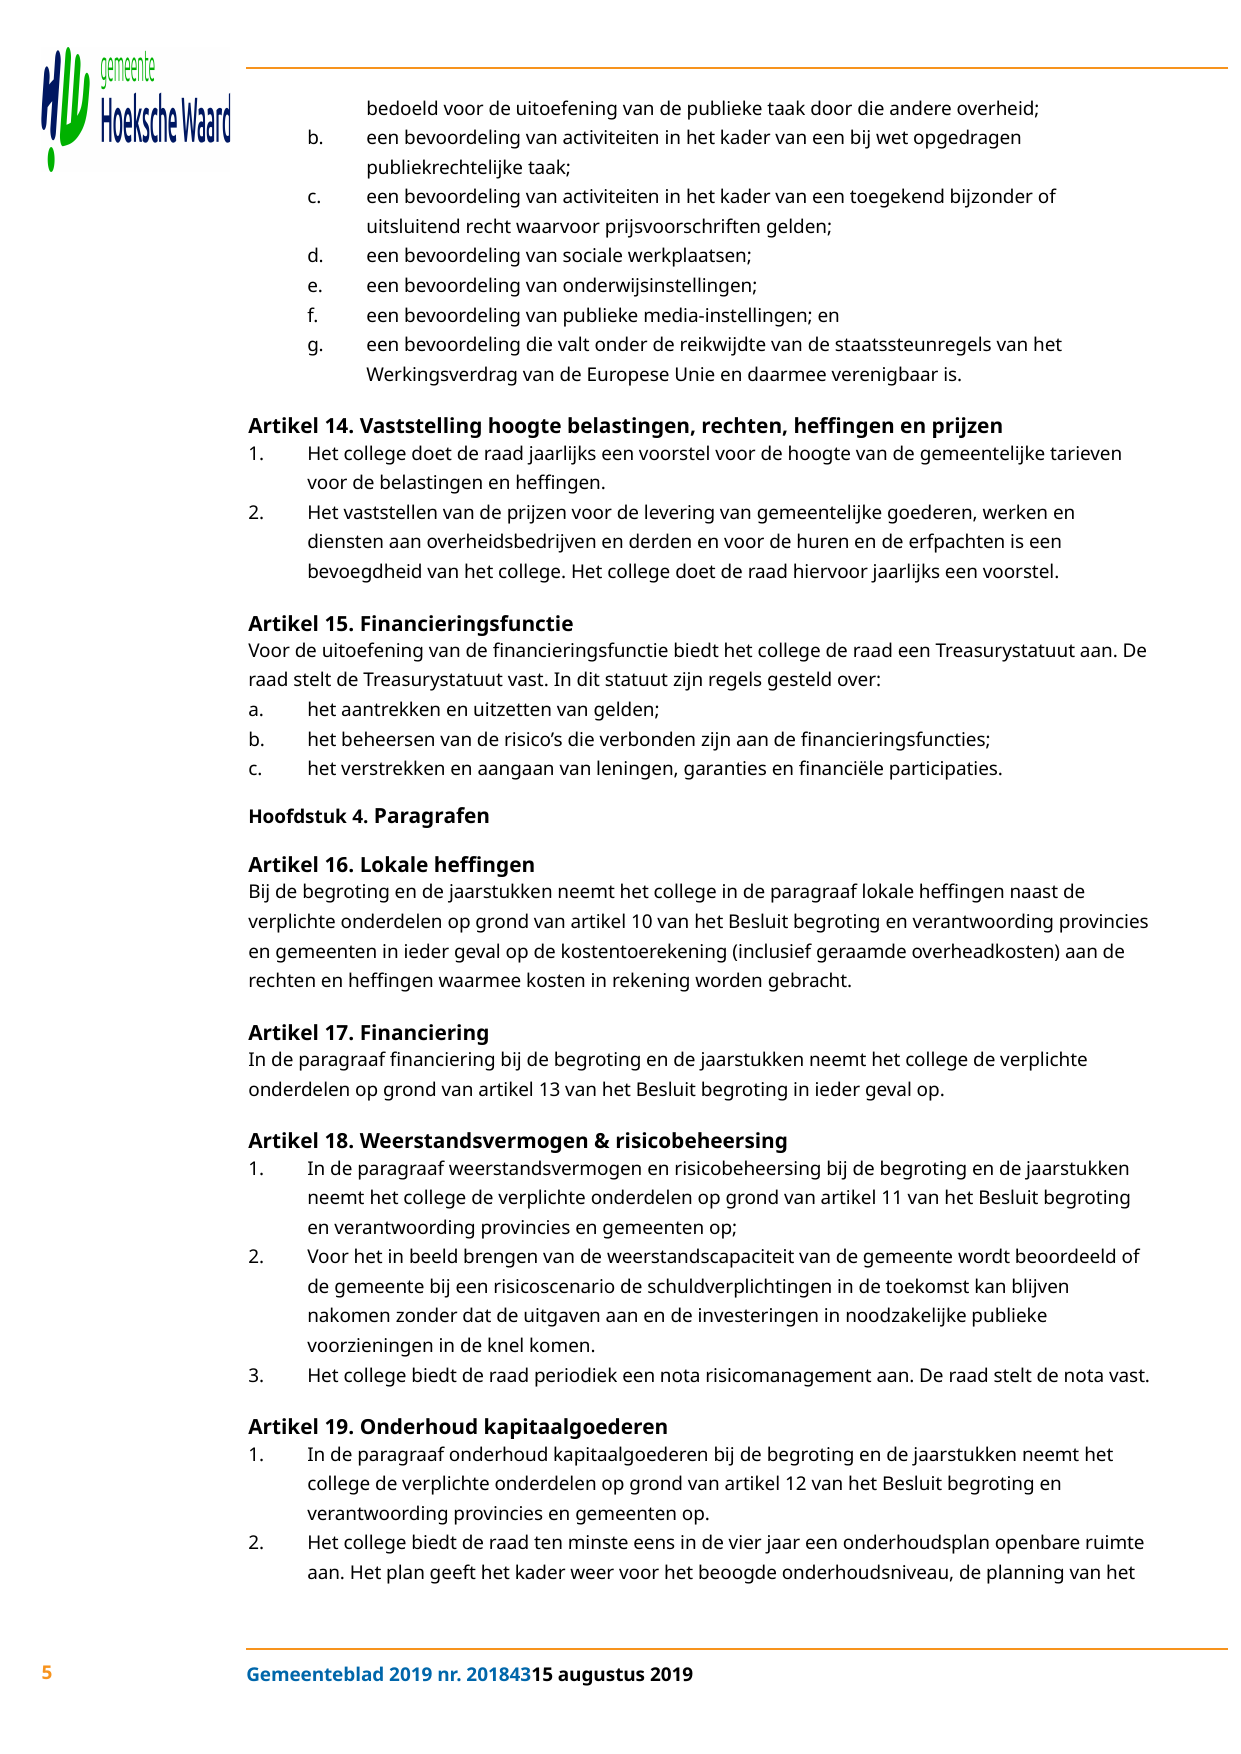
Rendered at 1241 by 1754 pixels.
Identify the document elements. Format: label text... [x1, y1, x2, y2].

list een bevoordeling van publieke media-instellingen; en [307, 302, 1152, 328]
list een bevoordeling die valt onder de reikwijdte van de staatssteunregels van het Werkingsverdrag van de Europese Unie en daarmee verenigbaar is. [307, 331, 1152, 387]
list een bevoordeling van activiteiten in het kader van een toegekend bijzonder of uitsluitend recht waarvoor prijsvoorschriften gelden; [307, 183, 1152, 239]
picture [41, 47, 231, 172]
list het aantrekken en uitzetten van gelden; [248, 696, 1152, 722]
list Het college doet de raad jaarlijks een voorstel voor de hoogte van de gemeentelijke tarieven voor de belastingen en heffingen. [248, 440, 1152, 495]
list het verstrekken en aangaan van leningen, garanties en financiële participaties. [248, 755, 1152, 781]
list Het vaststellen van de prijzen voor de levering van gemeentelijke goederen, werken en diensten aan overheidsbedrijven en derden en voor de huren en de erfpachten is een bevoegdheid van het college. Het college doet de raad hiervoor jaarlijks een voorstel. [248, 499, 1152, 584]
text Artikel 16. Lokale heffingen [248, 850, 1152, 879]
text Artikel 15. Financieringsfunctie [248, 609, 1152, 637]
list het beheersen van de risico’s die verbonden zijn aan de financieringsfuncties; [248, 726, 1152, 752]
text Artikel 18. Weerstandsvermogen & risicobeheersing [248, 1126, 1152, 1155]
text Artikel 17. Financiering [248, 1018, 1152, 1046]
text Bij de begroting en de jaarstukken neemt het college in de paragraaf lokale heffingen naast de verplichte onderdelen op grond van artikel 10 van het Besluit begroting en verantwoording provincies en gemeenten in ieder geval op de kostentoerekening (inclusief geraamde overheadkosten) aan de rechten en heffingen waarmee kosten in rekening worden gebracht. [248, 879, 1152, 993]
text Voor de uitoefening van de financieringsfunctie biedt het college de raad een Treasurystatuut aan. De raad stelt de Treasurystatuut vast. In dit statuut zijn regels gesteld over: [248, 637, 1152, 692]
text In de paragraaf financiering bij de begroting en de jaarstukken neemt het college de verplichte onderdelen op grond van artikel 13 van het Besluit begroting in ieder geval op. [248, 1046, 1152, 1102]
list In de paragraaf weerstandsvermogen en risicobeheersing bij de begroting en de jaarstukken neemt het college de verplichte onderdelen op grond van artikel 11 van het Besluit begroting en verantwoording provincies en gemeenten op; [248, 1155, 1152, 1240]
list Het college biedt de raad ten minste eens in de vier jaar een onderhoudsplan openbare ruimte aan. Het plan geeft het kader weer voor het beoogde onderhoudsniveau, de planning van het [248, 1529, 1152, 1585]
list een bevoordeling van sociale werkplaatsen; [307, 243, 1152, 268]
text Hoofdstuk 4. Paragrafen [248, 801, 1152, 829]
list bedoeld voor de uitoefening van de publieke taak door die andere overheid; [307, 95, 1152, 121]
list een bevoordeling van activiteiten in het kader van een bij wet opgedragen publiekrechtelijke taak; [307, 124, 1152, 180]
list een bevoordeling van onderwijsinstellingen; [307, 272, 1152, 298]
list Het college biedt de raad periodiek een nota risicomanagement aan. De raad stelt de nota vast. [248, 1362, 1152, 1388]
list Voor het in beeld brengen van de weerstandscapaciteit van de gemeente wordt beoordeeld of de gemeente bij een risicoscenario de schuldverplichtingen in de toekomst kan blijven nakomen zonder dat de uitgaven aan en de investeringen in noodzakelijke publieke voorzieningen in de knel komen. [248, 1243, 1152, 1358]
text Artikel 19. Onderhoud kapitaalgoederen [248, 1412, 1152, 1441]
list In de paragraaf onderhoud kapitaalgoederen bij de begroting en de jaarstukken neemt het college de verplichte onderdelen op grond van artikel 12 van het Besluit begroting en verantwoording provincies en gemeenten op. [248, 1441, 1152, 1526]
text Artikel 14. Vaststelling hoogte belastingen, rechten, heffingen en prijzen [248, 411, 1152, 440]
